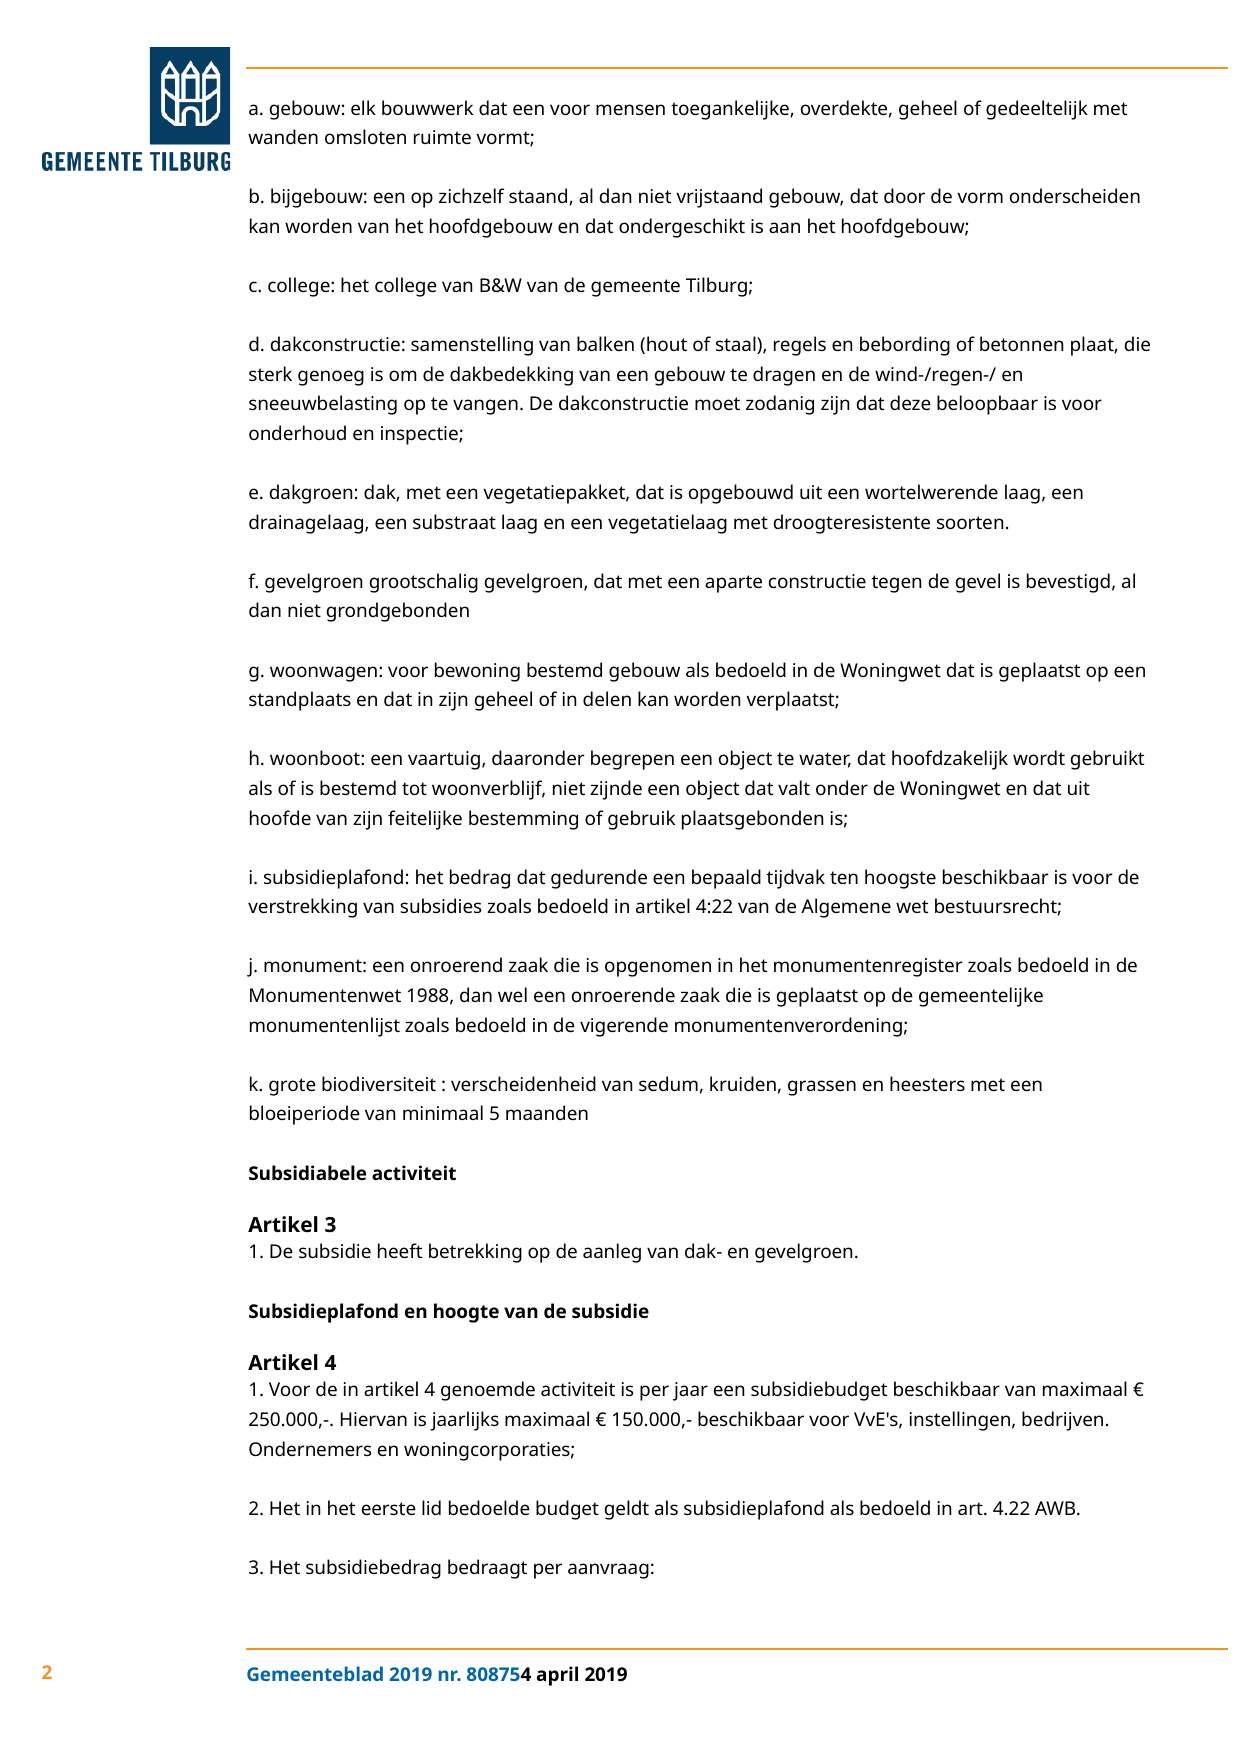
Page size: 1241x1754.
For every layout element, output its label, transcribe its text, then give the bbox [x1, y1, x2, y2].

text 3. Het subsidiebedrag bedraagt per aanvraag: [248, 1554, 1152, 1580]
text b. bijgebouw: een op zichzelf staand, al dan niet vrijstaand gebouw, dat door de vorm onderscheiden kan worden van het hoofdgebouw en dat ondergeschikt is aan het hoofdgebouw; [248, 183, 1152, 239]
text a. gebouw: elk bouwwerk dat een voor mensen toegankelijke, overdekte, geheel of gedeeltelijk met wanden omsloten ruimte vormt; [248, 95, 1152, 150]
text i. subsidieplafond: het bedrag dat gedurende een bepaald tijdvak ten hoogste beschikbaar is voor de verstrekking van subsidies zoals bedoeld in artikel 4:22 van de Algemene wet bestuursrecht; [248, 864, 1152, 919]
text d. dakconstructie: samenstelling van balken (hout of staal), regels en bebording of betonnen plaat, die sterk genoeg is om de dakbedekking van een gebouw te dragen en de wind-/regen-/ en sneeuwbelasting op te vangen. De dakconstructie moet zodanig zijn dat deze beloopbaar is voor onderhoud en inspectie; [248, 331, 1152, 446]
text 2. Het in het eerste lid bedoelde budget geldt als subsidieplafond als bedoeld in art. 4.22 AWB. [248, 1495, 1152, 1521]
text Artikel 4 [248, 1348, 1152, 1377]
text Subsidieplafond en hoogte van de subsidie [248, 1298, 1152, 1323]
text g. woonwagen: voor bewoning bestemd gebouw als bedoeld in de Woningwet dat is geplaatst op een standplaats en dat in zijn geheel of in delen kan worden verplaatst; [248, 657, 1152, 712]
text j. monument: een onroerend zaak die is opgenomen in het monumentenregister zoals bedoeld in de Monumentenwet 1988, dan wel een onroerende zaak die is geplaatst op de gemeentelijke monumentenlijst zoals bedoeld in de vigerende monumentenverordening; [248, 953, 1152, 1038]
text 1. De subsidie heeft betrekking op de aanleg van dak- en gevelgroen. [248, 1239, 1152, 1264]
text k. grote biodiversiteit : verscheidenheid van sedum, kruiden, grassen en heesters met een bloeiperiode van minimaal 5 maanden [248, 1071, 1152, 1126]
text Artikel 3 [248, 1210, 1152, 1239]
text e. dakgroen: dak, met een vegetatiepakket, dat is opgebouwd uit een wortelwerende laag, een drainagelaag, een substraat laag en een vegetatielaag met droogteresistente soorten. [248, 479, 1152, 535]
text 1. Voor de in artikel 4 genoemde activiteit is per jaar een subsidiebudget beschikbaar van maximaal € 250.000,-. Hiervan is jaarlijks maximaal € 150.000,- beschikbaar voor VvE's, instellingen, bedrijven. Ondernemers en woningcorporaties; [248, 1377, 1152, 1462]
text Subsidiabele activiteit [248, 1160, 1152, 1186]
text f. gevelgroen grootschalig gevelgroen, dat met een aparte constructie tegen de gevel is bevestigd, al dan niet grondgebonden [248, 568, 1152, 623]
picture [41, 47, 231, 172]
text c. college: het college van B&W van de gemeente Tilburg; [248, 272, 1152, 298]
text h. woonboot: een vaartuig, daaronder begrepen een object te water, dat hoofdzakelijk wordt gebruikt als of is bestemd tot woonverblijf, niet zijnde een object dat valt onder de Woningwet en dat uit hoofde van zijn feitelijke bestemming of gebruik plaatsgebonden is; [248, 746, 1152, 831]
